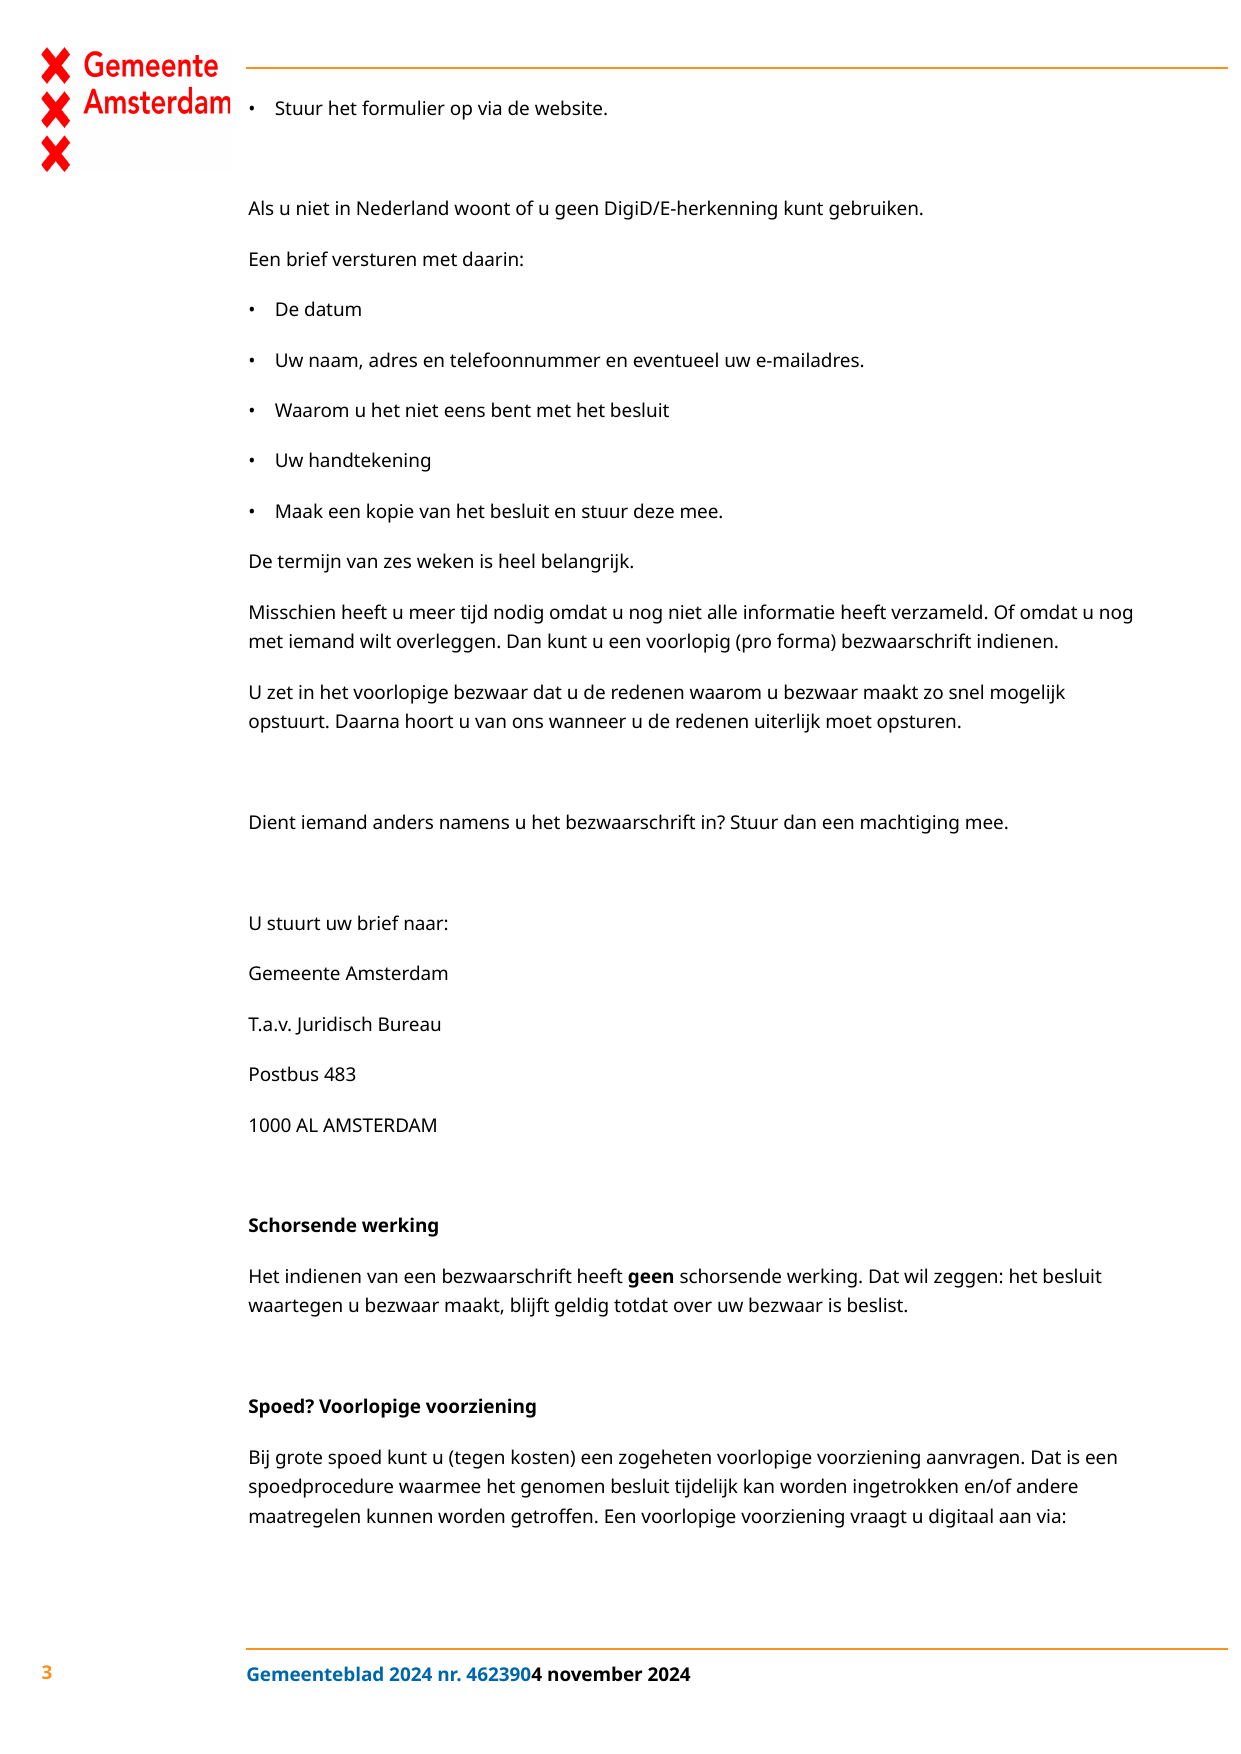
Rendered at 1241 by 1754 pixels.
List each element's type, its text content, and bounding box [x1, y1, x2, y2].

text Misschien heeft u meer tijd nodig omdat u nog niet alle informatie heeft verzameld. Of omdat u nog met iemand wilt overleggen. Dan kunt u een voorlopig (pro forma) bezwaarschrift indienen. [248, 599, 1152, 654]
text T.a.v. Juridisch Bureau [248, 1011, 1152, 1037]
text • Maak een kopie van het besluit en stuur deze mee. [248, 498, 1152, 524]
text Bij grote spoed kunt u (tegen kosten) een zogeheten voorlopige voorziening aanvragen. Dat is een spoedprocedure waarmee het genomen besluit tijdelijk kan worden ingetrokken en/of andere maatregelen kunnen worden getroffen. Een voorlopige voorziening vraagt u digitaal aan via: [248, 1444, 1152, 1529]
text Schorsende werking [248, 1213, 1152, 1238]
text • De datum [248, 296, 1152, 322]
text • Uw naam, adres en telefoonnummer en eventueel uw e-mailadres. [248, 347, 1152, 373]
text Spoed? Voorlopige voorziening [248, 1393, 1152, 1419]
text 1000 AL AMSTERDAM [248, 1112, 1152, 1138]
text U zet in het voorlopige bezwaar dat u de redenen waarom u bezwaar maakt zo snel mogelijk opstuurt. Daarna hoort u van ons wanneer u de redenen uiterlijk moet opsturen. [248, 679, 1152, 734]
text Een brief versturen met daarin: [248, 246, 1152, 272]
text • Waarom u het niet eens bent met het besluit [248, 397, 1152, 423]
text De termijn van zes weken is heel belangrijk. [248, 548, 1152, 574]
text Als u niet in Nederland woont of u geen DigiD/E-herkenning kunt gebruiken. [248, 196, 1152, 221]
text • Stuur het formulier op via de website. [248, 95, 1152, 121]
text Dient iemand anders namens u het bezwaarschrift in? Stuur dan een machtiging mee. [248, 809, 1152, 835]
text Postbus 483 [248, 1061, 1152, 1087]
picture [41, 47, 231, 172]
text Gemeente Amsterdam [248, 961, 1152, 986]
text • Uw handtekening [248, 448, 1152, 473]
text U stuurt uw brief naar: [248, 910, 1152, 936]
text Het indienen van een bezwaarschrift heeft geen schorsende werking. Dat wil zeggen: het besluit waartegen u bezwaar maakt, blijft geldig totdat over uw bezwaar is beslist. [248, 1263, 1152, 1318]
